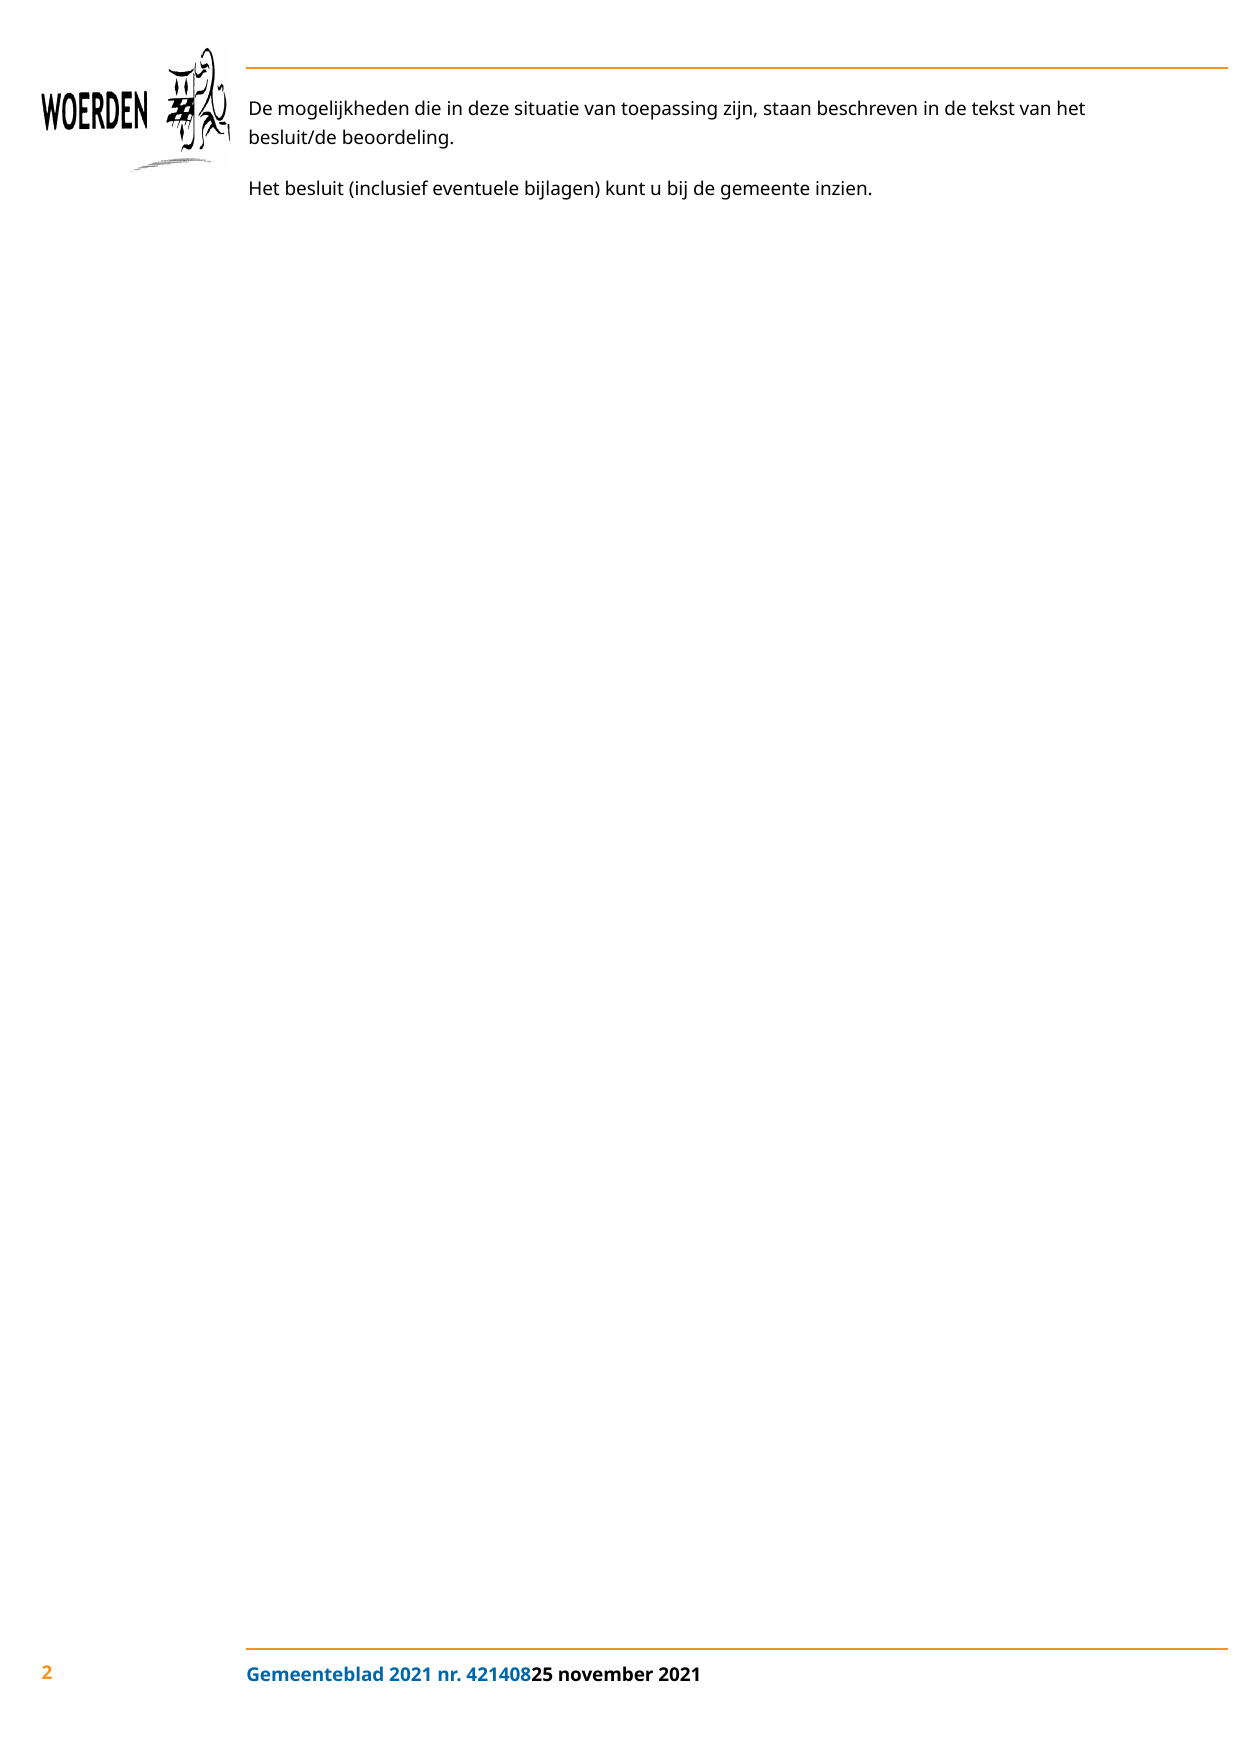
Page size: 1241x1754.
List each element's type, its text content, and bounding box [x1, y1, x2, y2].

picture [41, 47, 231, 172]
text De mogelijkheden die in deze situatie van toepassing zijn, staan beschreven in de tekst van het besluit/de beoordeling. [248, 95, 1152, 150]
text Het besluit (inclusief eventuele bijlagen) kunt u bij de gemeente inzien. [248, 175, 1152, 201]
